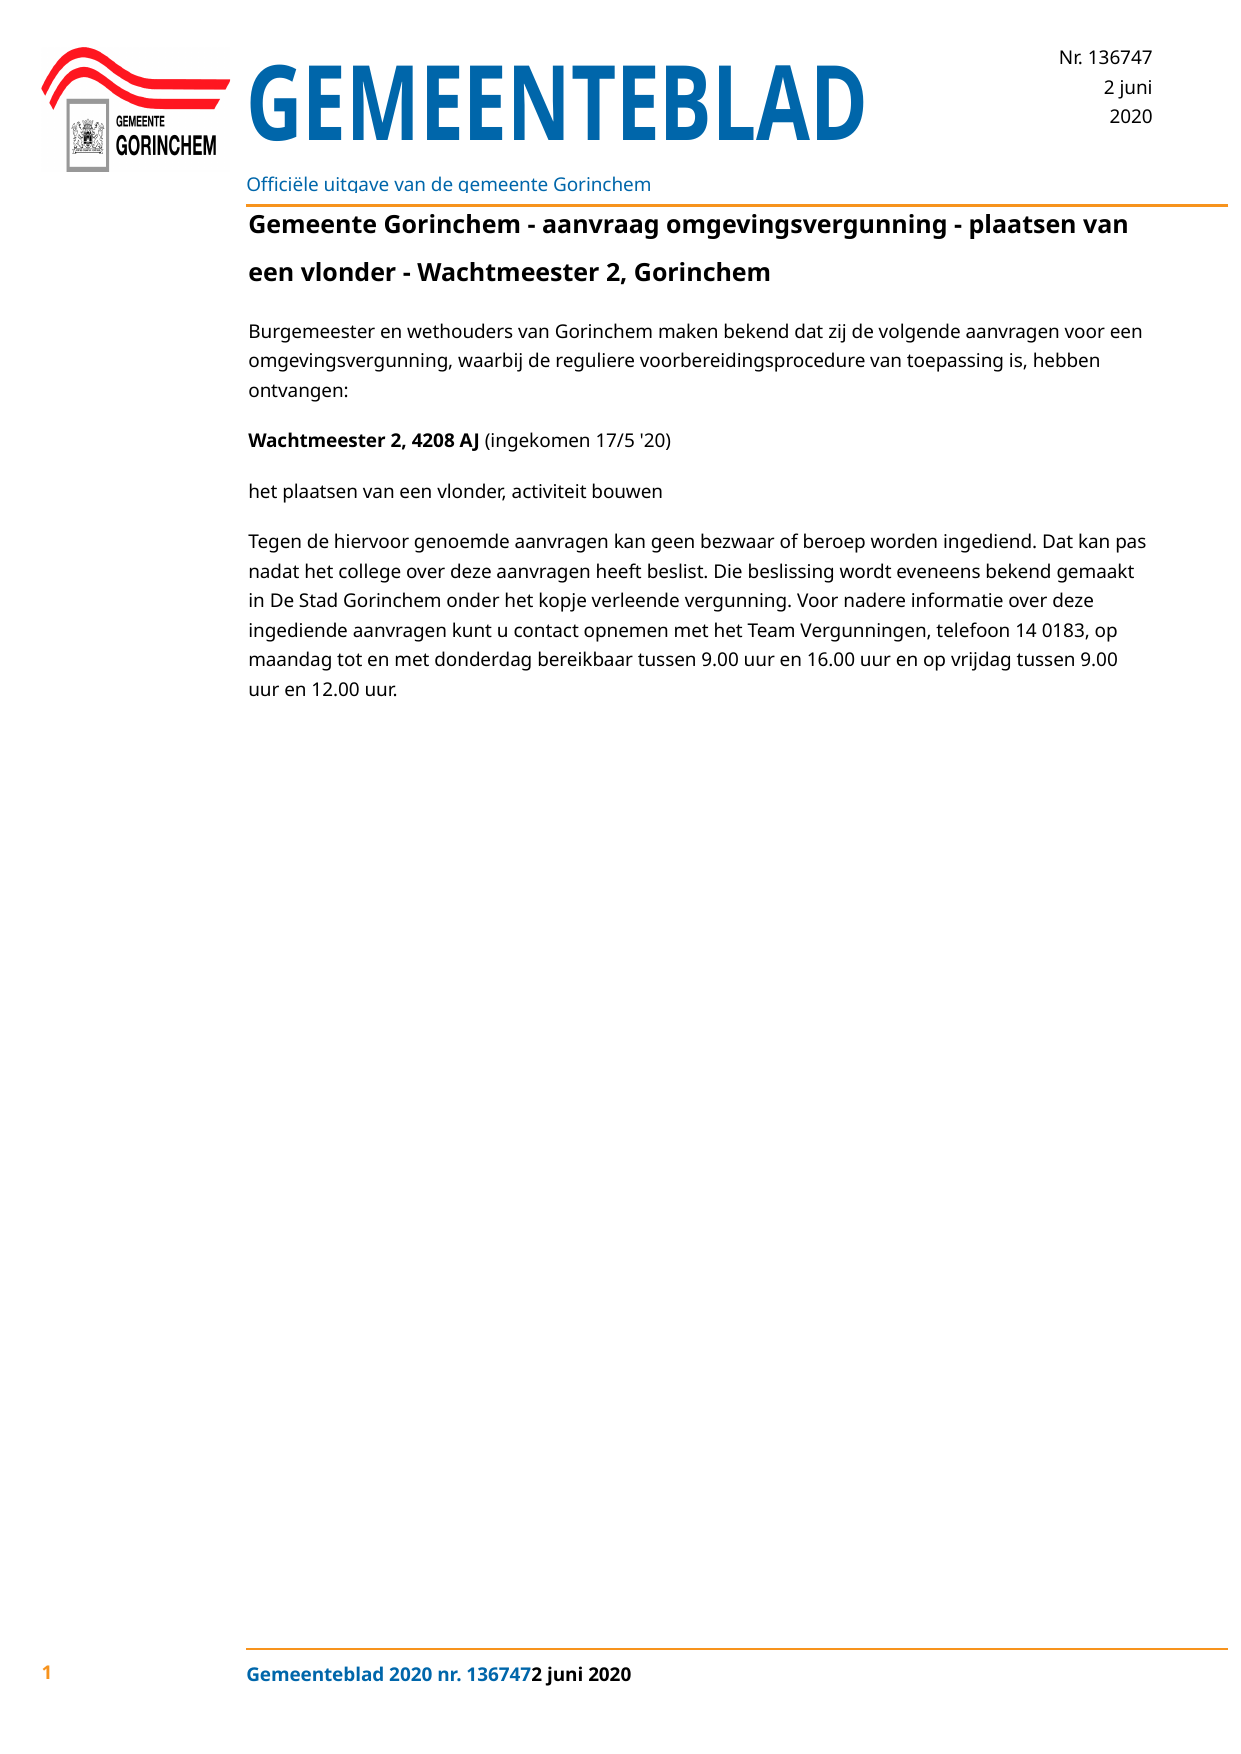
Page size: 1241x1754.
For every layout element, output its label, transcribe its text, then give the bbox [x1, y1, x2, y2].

text Gemeente Gorinchem - aanvraag omgevingsvergunning - plaatsen van een vlonder - Wachtmeester 2, Gorinchem [248, 207, 1152, 288]
text Wachtmeester 2, 4208 AJ (ingekomen 17/5 '20) [248, 427, 1152, 453]
text Burgemeester en wethouders van Gorinchem maken bekend dat zij de volgende aanvragen voor een omgevingsvergunning, waarbij de reguliere voorbereidingsprocedure van toepassing is, hebben ontvangen: [248, 318, 1152, 403]
picture [41, 47, 231, 172]
text het plaatsen van een vlonder, activiteit bouwen [248, 478, 1152, 504]
text Tegen de hiervoor genoemde aanvragen kan geen bezwaar of beroep worden ingediend. Dat kan pas nadat het college over deze aanvragen heeft beslist. Die beslissing wordt eveneens bekend gemaakt in De Stad Gorinchem onder het kopje verleende vergunning. Voor nadere informatie over deze ingediende aanvragen kunt u contact opnemen met het Team Vergunningen, telefoon 14 0183, op maandag tot en met donderdag bereikbaar tussen 9.00 uur en 16.00 uur en op vrijdag tussen 9.00 uur en 12.00 uur. [248, 528, 1152, 702]
